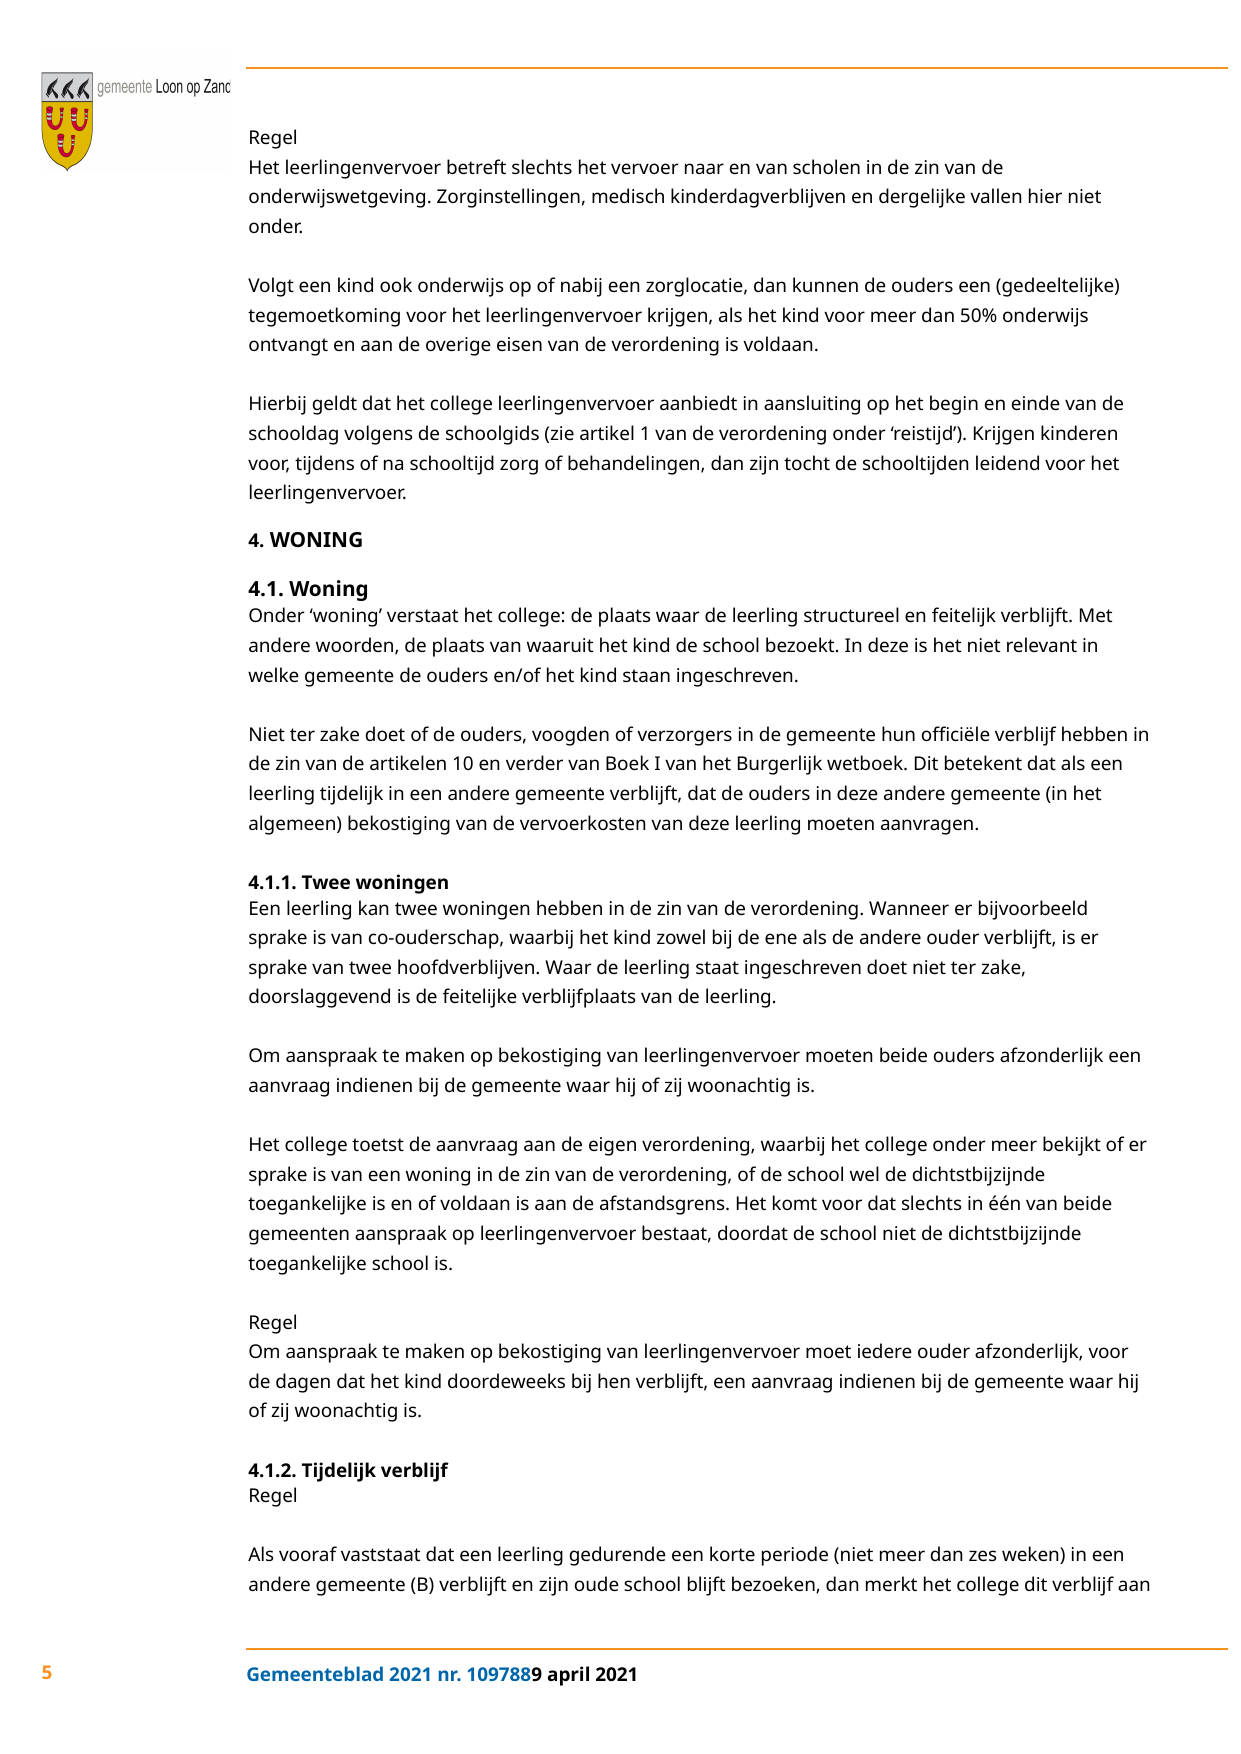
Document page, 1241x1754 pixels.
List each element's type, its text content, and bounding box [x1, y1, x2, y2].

text Om aanspraak te maken op bekostiging van leerlingenvervoer moeten beide ouders afzonderlijk een aanvraag indienen bij de gemeente waar hij of zij woonachtig is. [248, 1043, 1152, 1098]
text Om aanspraak te maken op bekostiging van leerlingenvervoer moet iedere ouder afzonderlijk, voor de dagen dat het kind doordeweeks bij hen verblijft, een aanvraag indienen bij de gemeente waar hij of zij woonachtig is. [248, 1338, 1152, 1423]
text Hierbij geldt dat het college leerlingenvervoer aanbiedt in aansluiting op het begin en einde van de schooldag volgens de schoolgids (zie artikel 1 van de verordening onder ‘reistijd’). Krijgen kinderen voor, tijdens of na schooltijd zorg of behandelingen, dan zijn tocht de schooltijden leidend voor het leerlingenvervoer. [248, 391, 1152, 505]
text Regel [248, 1309, 1152, 1334]
text Regel [248, 124, 1152, 150]
text Als vooraf vaststaat dat een leerling gedurende een korte periode (niet meer dan zes weken) in een andere gemeente (B) verblijft en zijn oude school blijft bezoeken, dan merkt het college dit verblijf aan [248, 1542, 1152, 1597]
text 4.1. Woning [248, 574, 1152, 603]
text Een leerling kan twee woningen hebben in de zin van de verordening. Wanneer er bijvoorbeeld sprake is van co-ouderschap, waarbij het kind zowel bij de ene als de andere ouder verblijft, is er sprake van twee hoofdverblijven. Waar de leerling staat ingeschreven doet niet ter zake, doorslaggevend is de feitelijke verblijfplaats van de leerling. [248, 895, 1152, 1009]
text Volgt een kind ook onderwijs op of nabij een zorglocatie, dan kunnen de ouders een (gedeeltelijke) tegemoetkoming voor het leerlingenvervoer krijgen, als het kind voor meer dan 50% onderwijs ontvangt en aan de overige eisen van de verordening is voldaan. [248, 272, 1152, 357]
text 4.1.2. Tijdelijk verblijf [248, 1457, 1152, 1482]
text Het college toetst de aanvraag aan de eigen verordening, waarbij het college onder meer bekijkt of er sprake is van een woning in de zin van de verordening, of de school wel de dichtstbijzijnde toegankelijke is en of voldaan is aan de afstandsgrens. Het komt voor dat slechts in één van beide gemeenten aanspraak op leerlingenvervoer bestaat, doordat de school niet de dichtstbijzijnde toegankelijke school is. [248, 1131, 1152, 1275]
text 4.1.1. Twee woningen [248, 869, 1152, 895]
text Regel [248, 1482, 1152, 1508]
picture [41, 47, 231, 172]
text 4. WONING [248, 525, 1152, 553]
text Onder ‘woning’ verstaat het college: de plaats waar de leerling structureel en feitelijk verblijft. Met andere woorden, de plaats van waaruit het kind de school bezoekt. In deze is het niet relevant in welke gemeente de ouders en/of het kind staan ingeschreven. [248, 603, 1152, 688]
text Het leerlingenvervoer betreft slechts het vervoer naar en van scholen in de zin van de onderwijswetgeving. Zorginstellingen, medisch kinderdagverblijven en dergelijke vallen hier niet onder. [248, 154, 1152, 239]
text Niet ter zake doet of de ouders, voogden of verzorgers in de gemeente hun officiële verblijf hebben in de zin van de artikelen 10 en verder van Boek I van het Burgerlijk wetboek. Dit betekent dat als een leerling tijdelijk in een andere gemeente verblijft, dat de ouders in deze andere gemeente (in het algemeen) bekostiging van de vervoerkosten van deze leerling moeten aanvragen. [248, 721, 1152, 836]
